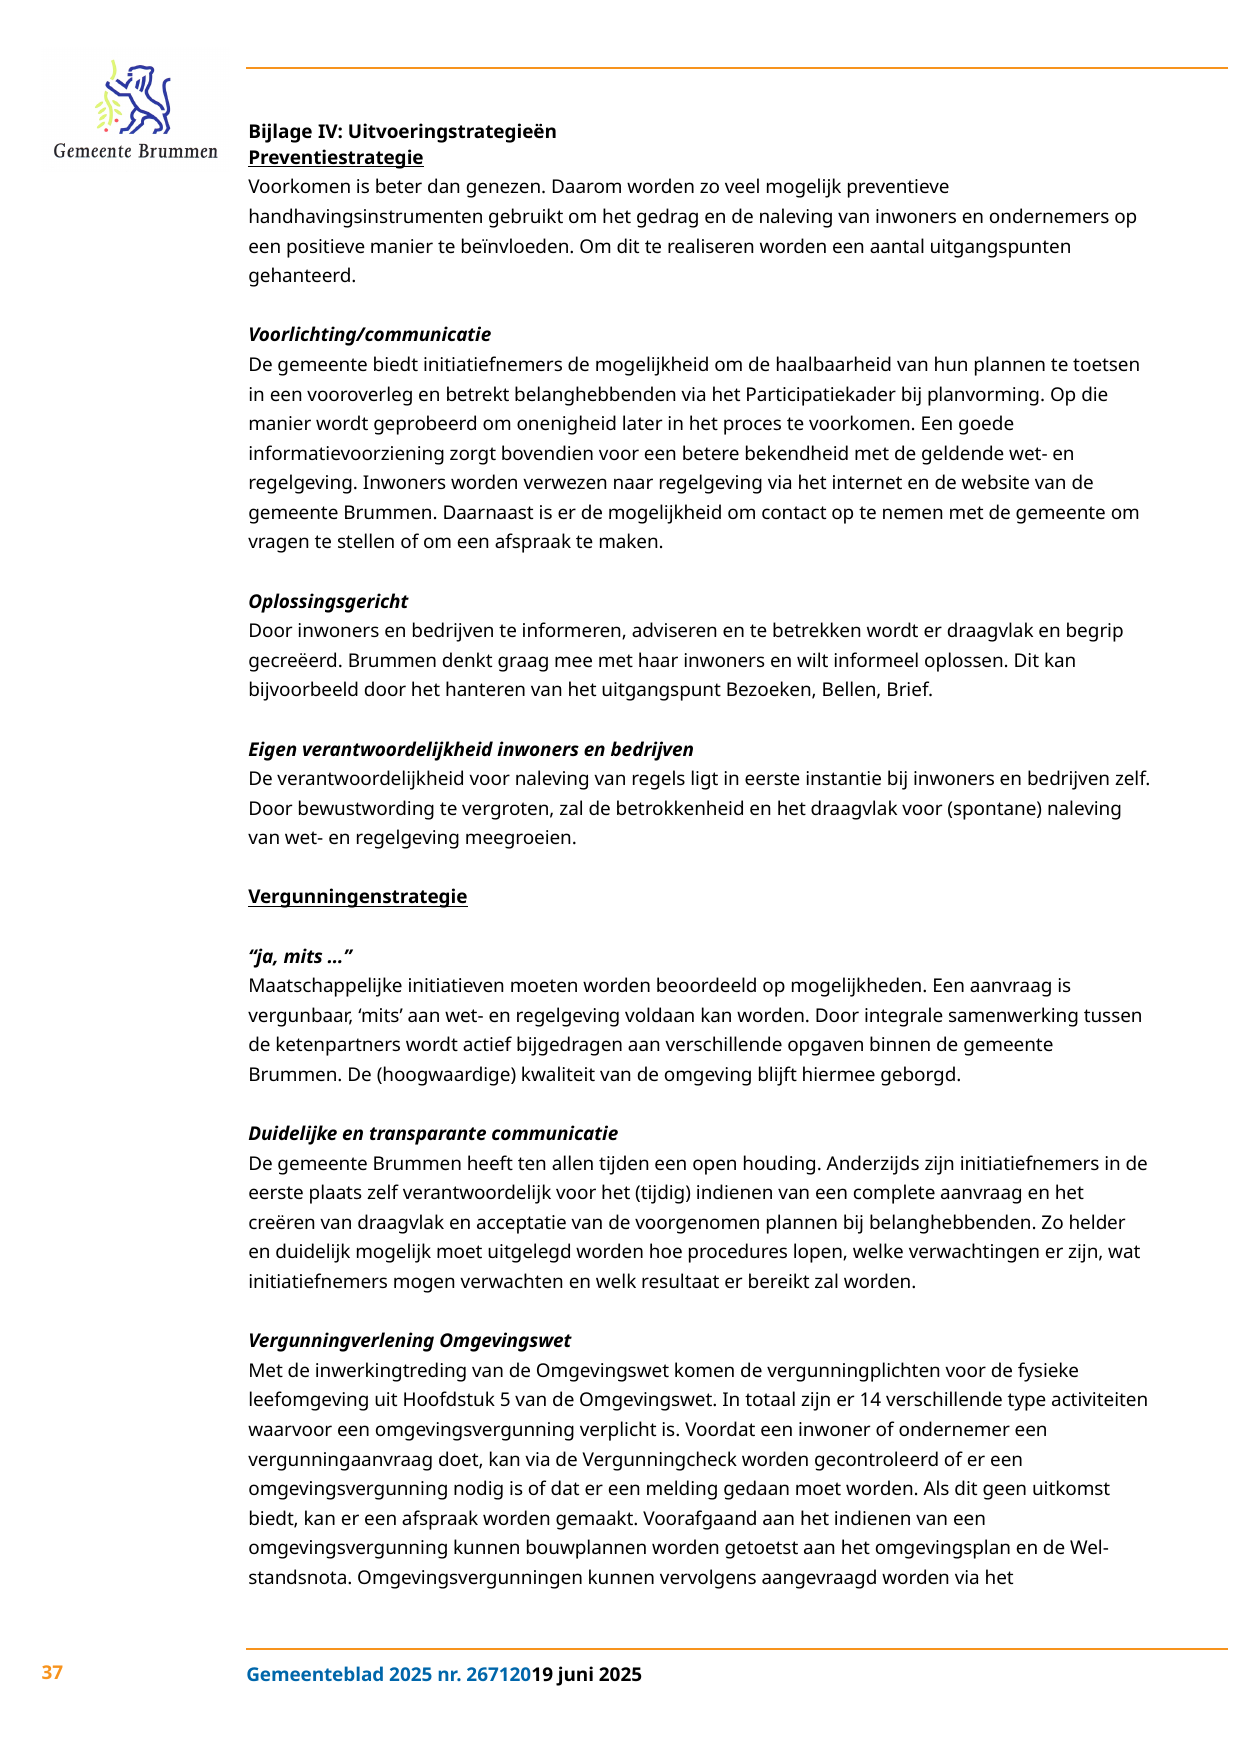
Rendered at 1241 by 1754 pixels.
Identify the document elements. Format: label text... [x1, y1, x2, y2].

text “ja, mits …” [248, 943, 1152, 969]
text De gemeente Brummen heeft ten allen tijden een open houding. Anderzijds zijn initiatiefnemers in de eerste plaats zelf verantwoordelijk voor het (tijdig) indienen van een complete aanvraag en het creëren van draagvlak en acceptatie van de voorgenomen plannen bij belanghebbenden. Zo helder en duidelijk mogelijk moet uitgelegd worden hoe procedures lopen, welke verwachtingen er zijn, wat initiatiefnemers mogen verwachten en welk resultaat er bereikt zal worden. [248, 1150, 1152, 1294]
picture [41, 47, 231, 172]
text De gemeente biedt initiatiefnemers de mogelijkheid om de haalbaarheid van hun plannen te toetsen in een vooroverleg en betrekt belanghebbenden via het Participatiekader bij planvorming. Op die manier wordt geprobeerd om onenigheid later in het proces te voorkomen. Een goede informatievoorziening zorgt bovendien voor een betere bekendheid met de geldende wet- en regelgeving. Inwoners worden verwezen naar regelgeving via het internet en de website van de gemeente Brummen. Daarnaast is er de mogelijkheid om contact op te nemen met de gemeente om vragen te stellen of om een afspraak te maken. [248, 351, 1152, 554]
text Voorkomen is beter dan genezen. Daarom worden zo veel mogelijk preventieve handhavingsinstrumenten gebruikt om het gedrag en de naleving van inwoners en ondernemers op een positieve manier te beïnvloeden. Om dit te realiseren worden een aantal uitgangspunten gehanteerd. [248, 174, 1152, 288]
text De verantwoordelijkheid voor naleving van regels ligt in eerste instantie bij inwoners en bedrijven zelf. Door bewustwording te vergroten, zal de betrokkenheid en het draagvlak voor (spontane) naleving van wet- en regelgeving meegroeien. [248, 765, 1152, 850]
text Vergunningenstrategie [248, 884, 1152, 909]
text Vergunningverlening Omgevingswet [248, 1327, 1152, 1353]
text Eigen verantwoordelijkheid inwoners en bedrijven [248, 736, 1152, 762]
text Voorlichting/communicatie [248, 322, 1152, 347]
text Bijlage IV: Uitvoeringstrategieën [248, 116, 1152, 144]
text Preventiestrategie [248, 144, 1152, 170]
text Door inwoners en bedrijven te informeren, adviseren en te betrekken wordt er draagvlak en begrip gecreëerd. Brummen denkt graag mee met haar inwoners en wilt informeel oplossen. Dit kan bijvoorbeeld door het hanteren van het uitgangspunt Bezoeken, Bellen, Brief. [248, 617, 1152, 702]
text Met de inwerkingtreding van de Omgevingswet komen de vergunningplichten voor de fysieke leefomgeving uit Hoofdstuk 5 van de Omgevingswet. In totaal zijn er 14 verschillende type activiteiten waarvoor een omgevingsvergunning verplicht is. Voordat een inwoner of ondernemer een vergunningaanvraag doet, kan via de Vergunningcheck worden gecontroleerd of er een omgevingsvergunning nodig is of dat er een melding gedaan moet worden. Als dit geen uitkomst biedt, kan er een afspraak worden gemaakt. Voorafgaand aan het indienen van een omgevingsvergunning kunnen bouwplannen worden getoetst aan het omgevingsplan en de Wel-standsnota. Omgevingsvergunningen kunnen vervolgens aangevraagd worden via het [248, 1357, 1152, 1590]
text Maatschappelijke initiatieven moeten worden beoordeeld op mogelijkheden. Een aanvraag is vergunbaar, ‘mits’ aan wet- en regelgeving voldaan kan worden. Door integrale samenwerking tussen de ketenpartners wordt actief bijgedragen aan verschillende opgaven binnen de gemeente Brummen. De (hoogwaardige) kwaliteit van de omgeving blijft hiermee geborgd. [248, 972, 1152, 1087]
text Oplossingsgericht [248, 588, 1152, 614]
text Duidelijke en transparante communicatie [248, 1120, 1152, 1146]
